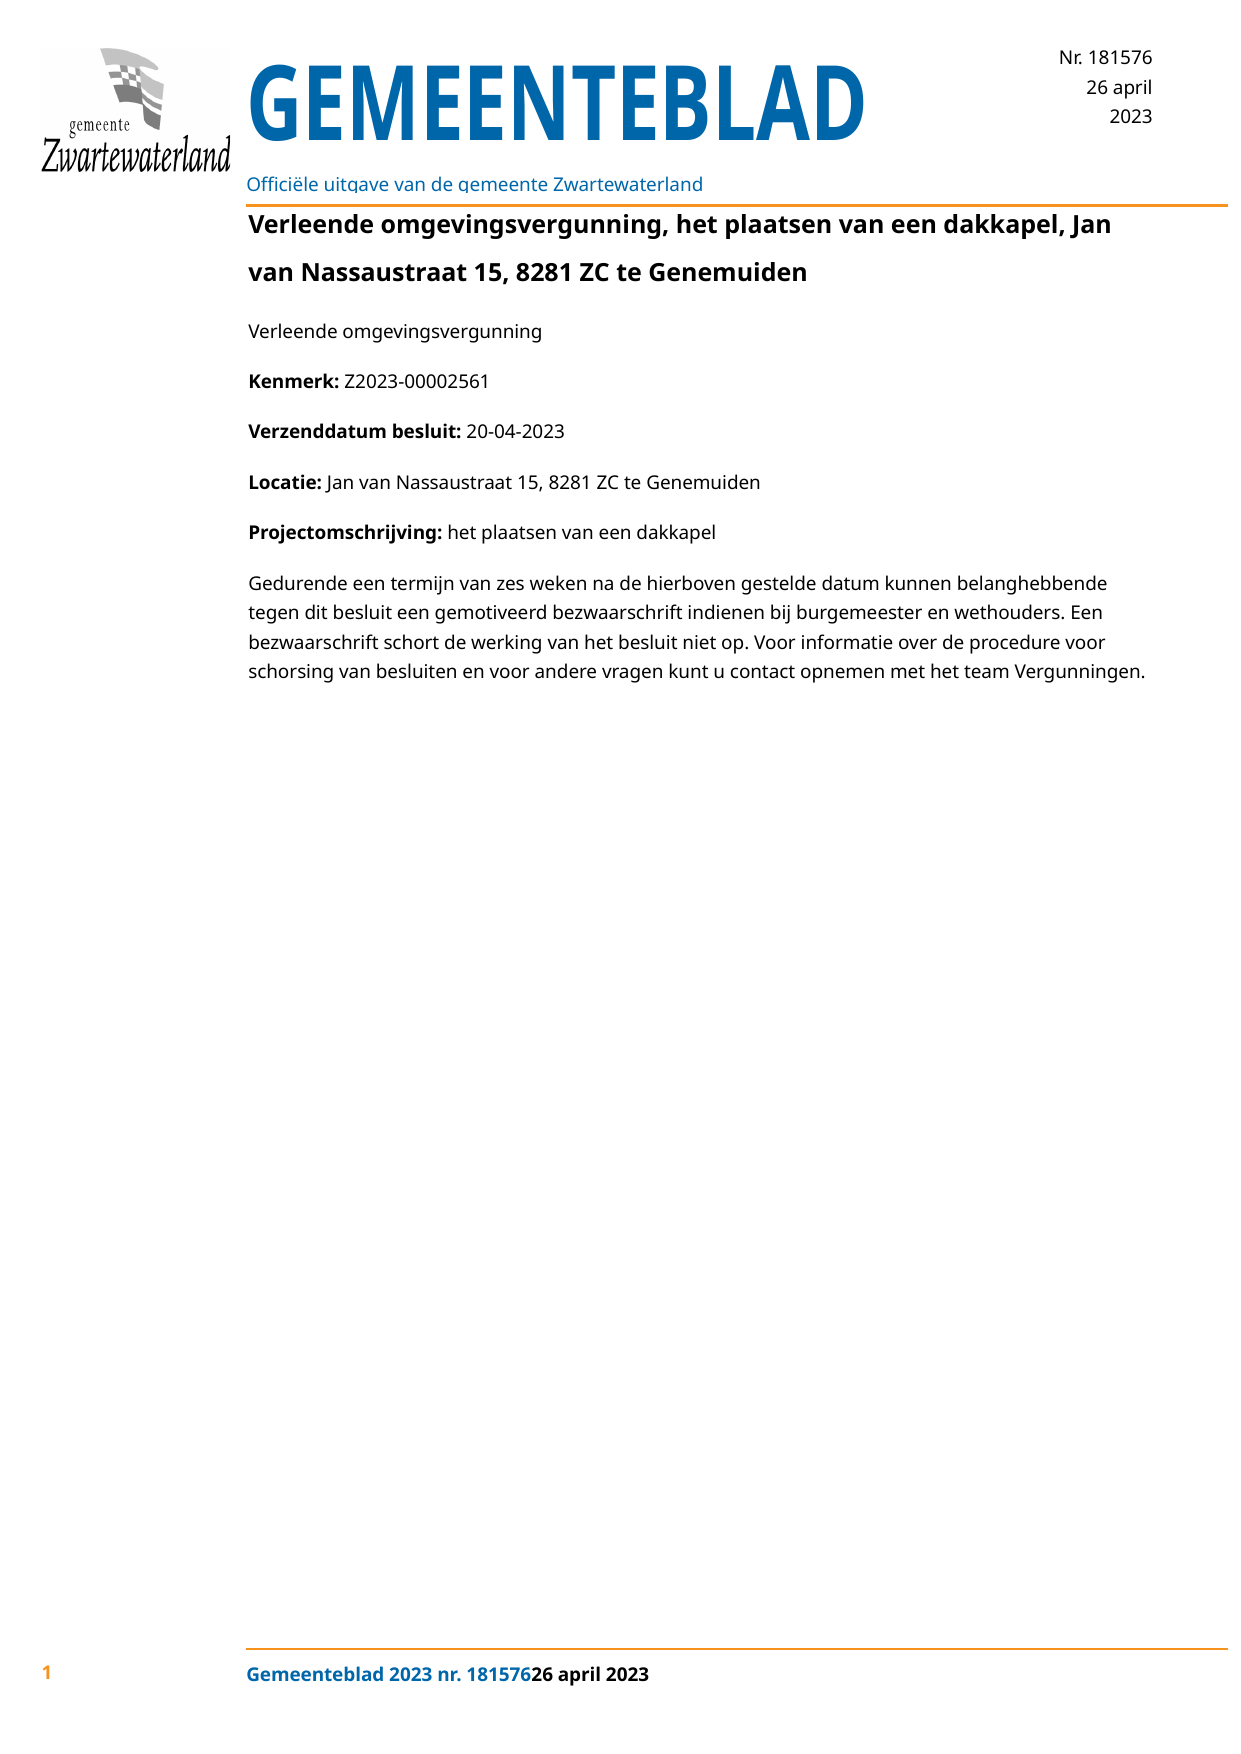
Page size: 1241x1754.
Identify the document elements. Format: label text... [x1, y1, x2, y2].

text Kenmerk: Z2023-00002561 [248, 368, 1152, 394]
text Gedurende een termijn van zes weken na de hierboven gestelde datum kunnen belanghebbende tegen dit besluit een gemotiveerd bezwaarschrift indienen bij burgemeester en wethouders. Een bezwaarschrift schort de werking van het besluit niet op. Voor informatie over de procedure voor schorsing van besluiten en voor andere vragen kunt u contact opnemen met het team Vergunningen. [248, 570, 1152, 684]
text Verleende omgevingsvergunning, het plaatsen van een dakkapel, Jan van Nassaustraat 15, 8281 ZC te Genemuiden [248, 207, 1152, 288]
text Verzenddatum besluit: 20-04-2023 [248, 419, 1152, 444]
text Locatie: Jan van Nassaustraat 15, 8281 ZC te Genemuiden [248, 469, 1152, 495]
picture [41, 47, 231, 172]
text Projectomschrijving: het plaatsen van een dakkapel [248, 519, 1152, 545]
text Verleende omgevingsvergunning [248, 318, 1152, 344]
